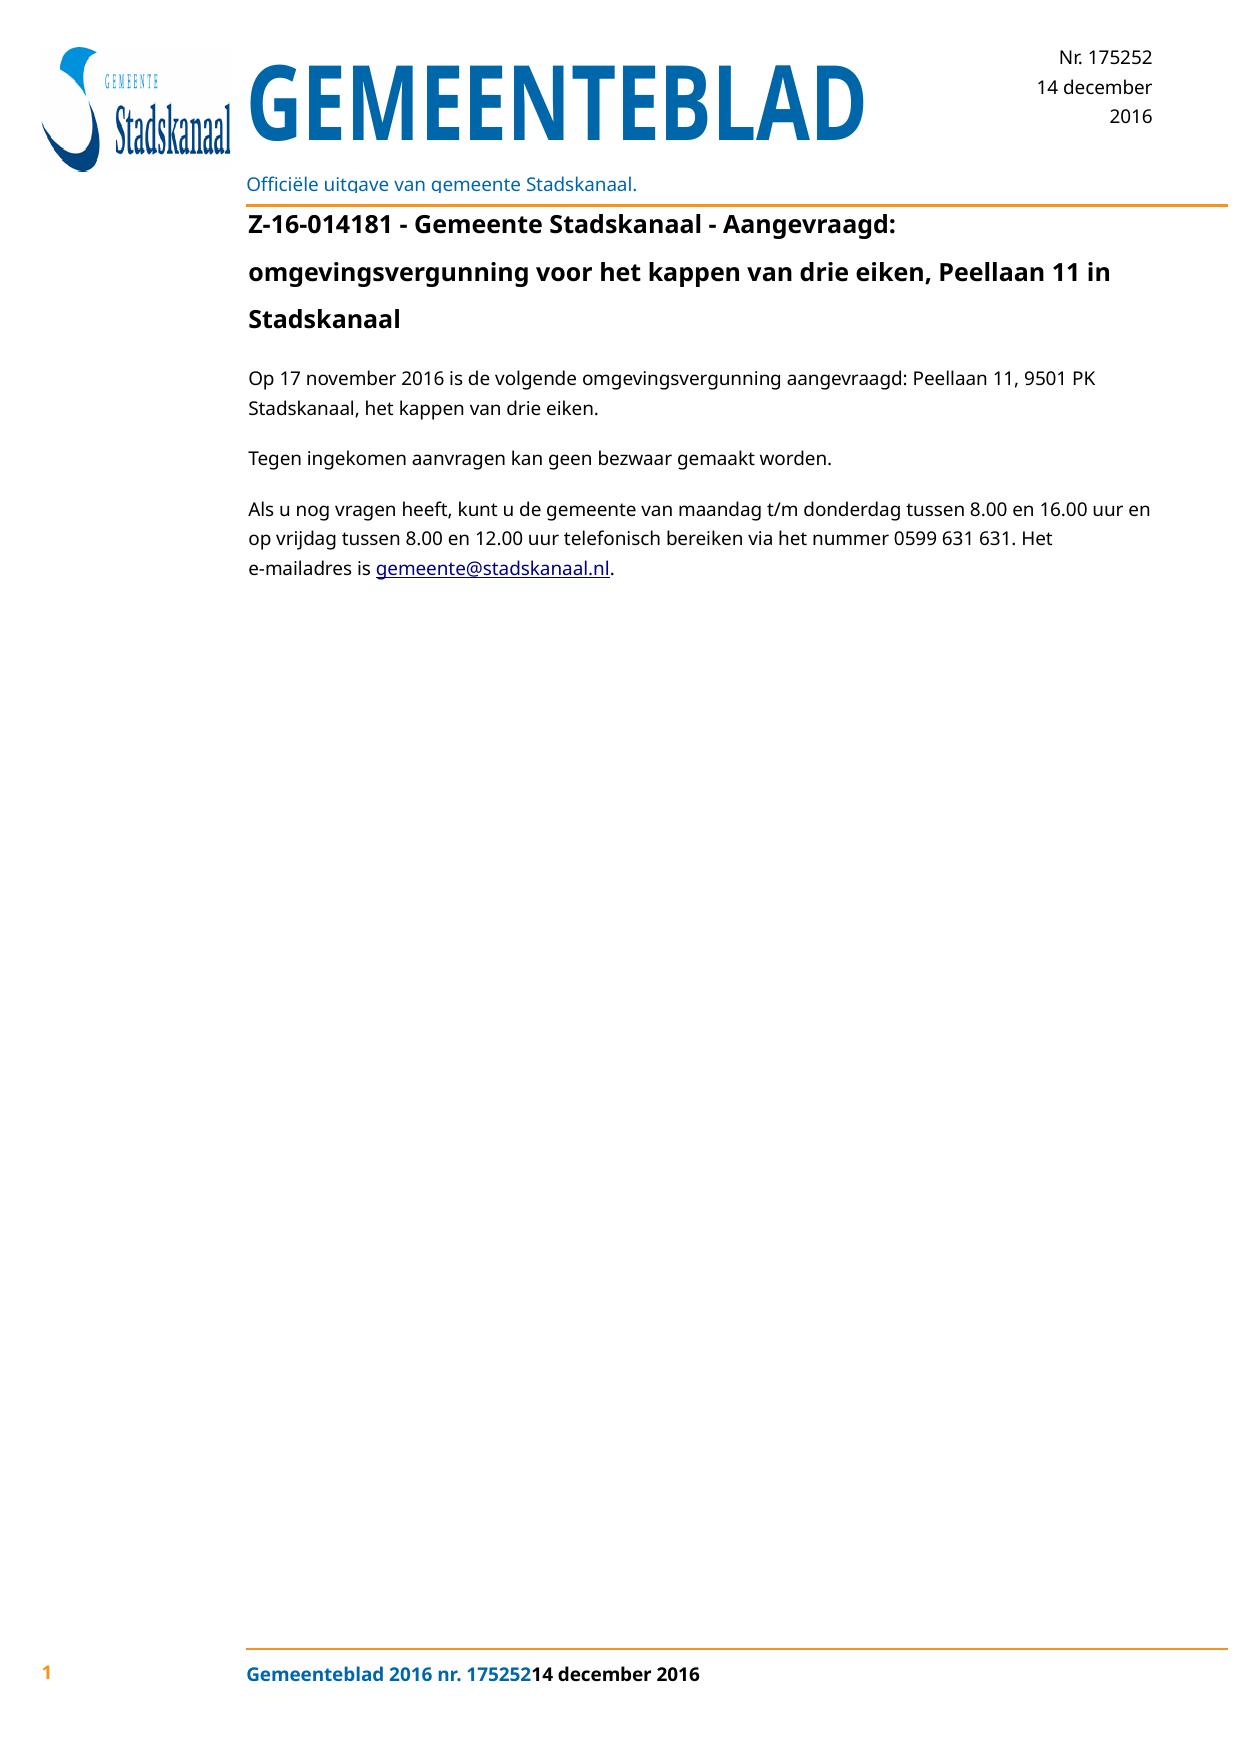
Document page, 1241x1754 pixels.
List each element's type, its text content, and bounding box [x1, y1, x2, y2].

text Op 17 november 2016 is de volgende omgevingsvergunning aangevraagd: Peellaan 11, 9501 PK Stadskanaal, het kappen van drie eiken. [248, 366, 1152, 421]
text Tegen ingekomen aanvragen kan geen bezwaar gemaakt worden. [248, 446, 1152, 471]
text Z-16-014181 - Gemeente Stadskanaal - Aangevraagd: omgevingsvergunning voor het kappen van drie eiken, Peellaan 11 in Stadskanaal [248, 207, 1152, 336]
picture [41, 47, 231, 172]
text Als u nog vragen heeft, kunt u de gemeente van maandag t/m donderdag tussen 8.00 en 16.00 uur en op vrijdag tussen 8.00 en 12.00 uur telefonisch bereiken via het nummer 0599 631 631. Het e‑mailadres is gemeente@stadskanaal.nl. [248, 496, 1152, 581]
